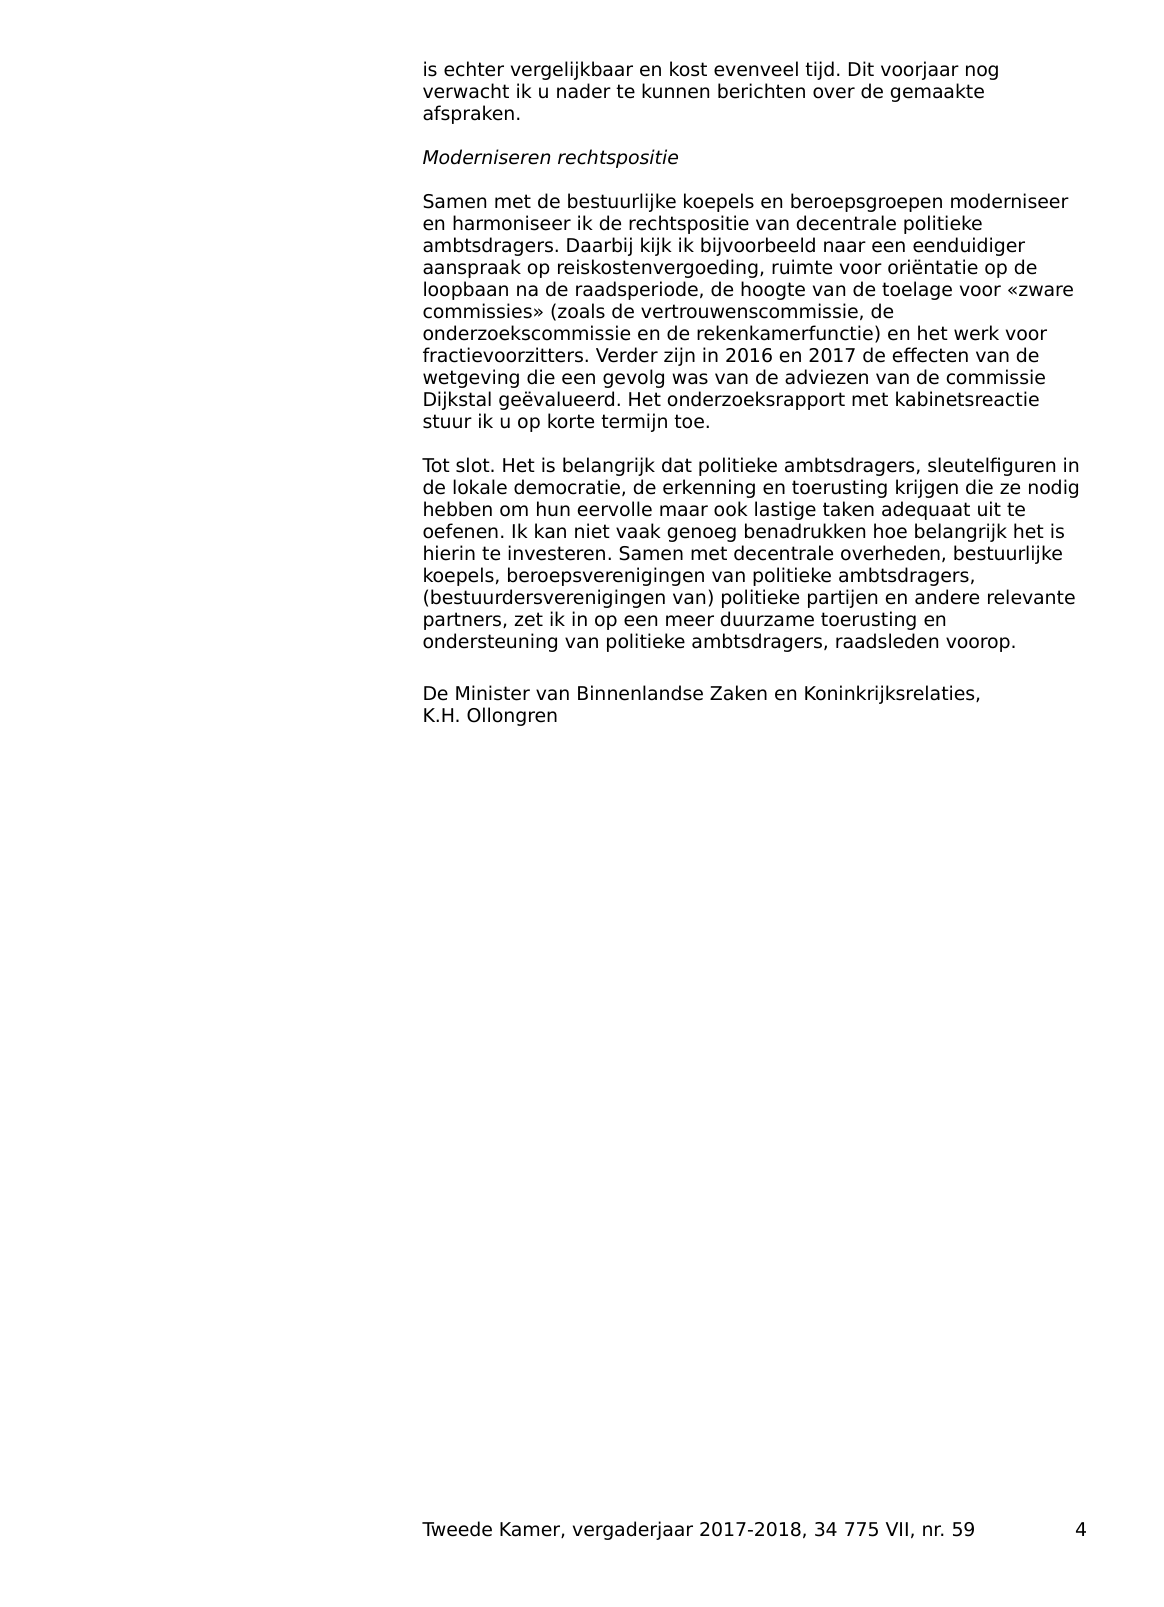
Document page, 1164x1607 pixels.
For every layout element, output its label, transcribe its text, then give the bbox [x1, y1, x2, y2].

text Tot slot. Het is belangrijk dat politieke ambtsdragers, sleutelfiguren in de lokale democratie, de erkenning en toerusting krijgen die ze nodig hebben om hun eervolle maar ook lastige taken adequaat uit te oefenen. Ik kan niet vaak genoeg benadrukken hoe belangrijk het is hierin te investeren. Samen met decentrale overheden, bestuurlijke koepels, beroepsverenigingen van politieke ambtsdragers, (bestuurdersverenigingen van) politieke partijen en andere relevante partners, zet ik in op een meer duurzame toerusting en ondersteuning van politieke ambtsdragers, raadsleden voorop. [422, 455, 1087, 653]
text is echter vergelijkbaar en kost evenveel tijd. Dit voorjaar nog verwacht ik u nader te kunnen berichten over de gemaakte afspraken. [422, 59, 1087, 125]
text De Minister van Binnenlandse Zaken en Koninkrijksrelaties, K.H. Ollongren [422, 683, 1087, 727]
subtitle Moderniseren rechtspositie [422, 147, 1087, 169]
text Samen met de bestuurlijke koepels en beroepsgroepen moderniseer en harmoniseer ik de rechtspositie van decentrale politieke ambtsdragers. Daarbij kijk ik bijvoorbeeld naar een eenduidiger aanspraak op reiskostenvergoeding, ruimte voor oriëntatie op de loopbaan na de raadsperiode, de hoogte van de toelage voor «zware commissies» (zoals de vertrouwenscommissie, de onderzoekscommissie en de rekenkamerfunctie) en het werk voor fractievoorzitters. Verder zijn in 2016 en 2017 de effecten van de wetgeving die een gevolg was van de adviezen van de commissie Dijkstal geëvalueerd. Het onderzoeksrapport met kabinetsreactie stuur ik u op korte termijn toe. [422, 191, 1087, 433]
